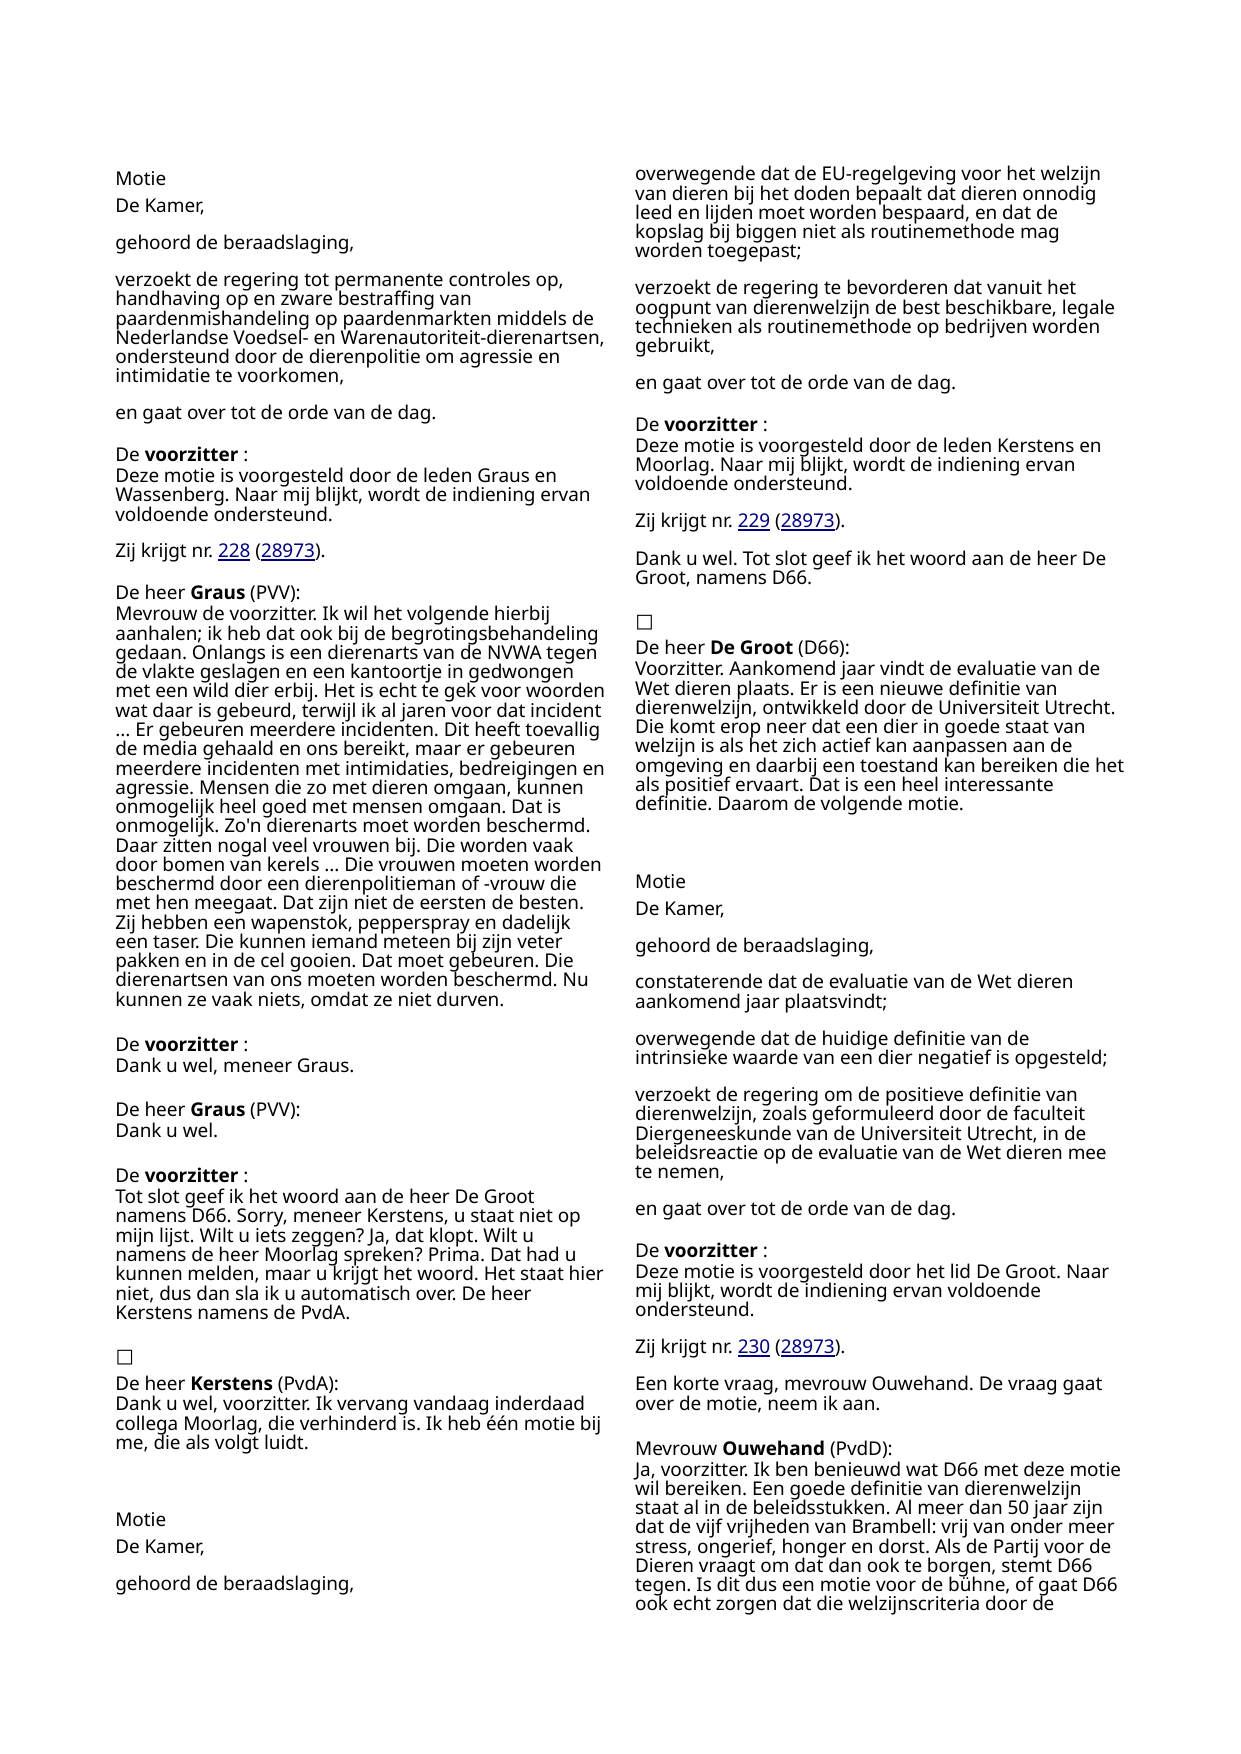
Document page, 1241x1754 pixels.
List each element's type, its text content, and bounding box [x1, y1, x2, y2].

text ⬜ [635, 609, 1125, 634]
text De voorzitter : [115, 1162, 605, 1188]
text Deze motie is voorgesteld door het lid De Groot. Naar mij blijkt, wordt de indiening ervan voldoende ondersteund. [635, 1263, 1125, 1321]
text De heer De Groot (D66): [635, 634, 1125, 660]
text Zij krijgt nr. 229 (28973). [635, 512, 1125, 532]
text De heer Kerstens (PvdA): [115, 1370, 605, 1395]
text Dank u wel, voorzitter. Ik vervang vandaag inderdaad collega Moorlag, die verhinderd is. Ik heb één motie bij me, die als volgt luidt. [115, 1395, 605, 1453]
text en gaat over tot de orde van de dag. [635, 374, 1125, 393]
text Voorzitter. Aankomend jaar vindt de evaluatie van de Wet dieren plaats. Er is een nieuwe definitie van dierenwelzijn, ontwikkeld door de Universiteit Utrecht. Die komt erop neer dat een dier in goede staat van welzijn is als het zich actief kan aanpassen aan de omgeving en daarbij een toestand kan bereiken die het als positief ervaart. Dat is een heel interessante definitie. Daarom de volgende motie. [635, 660, 1125, 814]
text verzoekt de regering tot permanente controles op, handhaving op en zware bestraffing van paardenmishandeling op paardenmarkten middels de Nederlandse Voedsel- en Warenautoriteit-dierenartsen, ondersteund door de dierenpolitie om agressie en intimidatie te voorkomen, [115, 271, 605, 387]
text De Kamer, [635, 899, 1125, 919]
text Dank u wel. Tot slot geef ik het woord aan de heer De Groot, namens D66. [635, 549, 1125, 588]
text De Kamer, [115, 197, 605, 216]
text Motie [115, 165, 605, 191]
text overwegende dat de huidige definitie van de intrinsieke waarde van een dier negatief is opgesteld; [635, 1030, 1125, 1068]
text Dank u wel, meneer Graus. [115, 1057, 605, 1076]
text overwegende dat de EU-regelgeving voor het welzijn van dieren bij het doden bepaalt dat dieren onnodig leed en lijden moet worden bespaard, en dat de kopslag bij biggen niet als routinemethode mag worden toegepast; [635, 165, 1125, 262]
text De voorzitter : [635, 411, 1125, 437]
text Motie [115, 1507, 605, 1532]
text gehoord de beraadslaging, [115, 234, 605, 253]
text Deze motie is voorgesteld door de leden Kerstens en Moorlag. Naar mij blijkt, wordt de indiening ervan voldoende ondersteund. [635, 437, 1125, 495]
text Dank u wel. [115, 1122, 605, 1142]
text Een korte vraag, mevrouw Ouwehand. De vraag gaat over de motie, neem ik aan. [635, 1375, 1125, 1414]
text Zij krijgt nr. 230 (28973). [635, 1338, 1125, 1358]
text verzoekt de regering te bevorderen dat vanuit het oogpunt van dierenwelzijn de best beschikbare, legale technieken als routinemethode op bedrijven worden gebruikt, [635, 279, 1125, 356]
text en gaat over tot de orde van de dag. [635, 1200, 1125, 1219]
text gehoord de beraadslaging, [635, 937, 1125, 956]
text De heer Graus (PVV): [115, 1097, 605, 1122]
text ⬜ [115, 1344, 605, 1370]
text De voorzitter : [115, 1031, 605, 1057]
text gehoord de beraadslaging, [115, 1575, 605, 1594]
text Mevrouw de voorzitter. Ik wil het volgende hierbij aanhalen; ik heb dat ook bij de begrotingsbehandeling gedaan. Onlangs is een dierenarts van de NVWA tegen de vlakte geslagen en een kantoortje in gedwongen met een wild dier erbij. Het is echt te gek voor woorden wat daar is gebeurd, terwijl ik al jaren voor dat incident ... Er gebeuren meerdere incidenten. Dit heeft toevallig de media gehaald en ons bereikt, maar er gebeuren meerdere incidenten met intimidaties, bedreigingen en agressie. Mensen die zo met dieren omgaan, kunnen onmogelijk heel goed met mensen omgaan. Dat is onmogelijk. Zo'n dierenarts moet worden beschermd. Daar zitten nogal veel vrouwen bij. Die worden vaak door bomen van kerels ... Die vrouwen moeten worden beschermd door een dierenpolitieman of -vrouw die met hen meegaat. Dat zijn niet de eersten de besten. Zij hebben een wapenstok, pepperspray en dadelijk een taser. Die kunnen iemand meteen bij zijn veter pakken en in de cel gooien. Dat moet gebeuren. Die dierenartsen van ons moeten worden beschermd. Nu kunnen ze vaak niets, omdat ze niet durven. [115, 605, 605, 1010]
text De voorzitter : [115, 441, 605, 467]
text Motie [635, 868, 1125, 894]
text verzoekt de regering om de positieve definitie van dierenwelzijn, zoals geformuleerd door de faculteit Diergeneeskunde van de Universiteit Utrecht, in de beleidsreactie op de evaluatie van de Wet dieren mee te nemen, [635, 1086, 1125, 1182]
text De heer Graus (PVV): [115, 579, 605, 605]
text De voorzitter : [635, 1237, 1125, 1263]
text Ja, voorzitter. Ik ben benieuwd wat D66 met deze motie wil bereiken. Een goede definitie van dierenwelzijn staat al in de beleidsstukken. Al meer dan 50 jaar zijn dat de vijf vrijheden van Brambell: vrij van onder meer stress, ongerief, honger en dorst. Als de Partij voor de Dieren vraagt om dat dan ook te borgen, stemt D66 tegen. Is dit dus een motie voor de bühne, of gaat D66 ook echt zorgen dat die welzijnscriteria door de [635, 1461, 1125, 1615]
text Tot slot geef ik het woord aan de heer De Groot namens D66. Sorry, meneer Kerstens, u staat niet op mijn lijst. Wilt u iets zeggen? Ja, dat klopt. Wilt u namens de heer Moorlag spreken? Prima. Dat had u kunnen melden, maar u krijgt het woord. Het staat hier niet, dus dan sla ik u automatisch over. De heer Kerstens namens de PvdA. [115, 1188, 605, 1323]
text Deze motie is voorgesteld door de leden Graus en Wassenberg. Naar mij blijkt, wordt de indiening ervan voldoende ondersteund. [115, 467, 605, 525]
text Zij krijgt nr. 228 (28973). [115, 542, 605, 562]
text en gaat over tot de orde van de dag. [115, 404, 605, 423]
text constaterende dat de evaluatie van de Wet dieren aankomend jaar plaatsvindt; [635, 973, 1125, 1012]
text Mevrouw Ouwehand (PvdD): [635, 1435, 1125, 1461]
text De Kamer, [115, 1538, 605, 1558]
